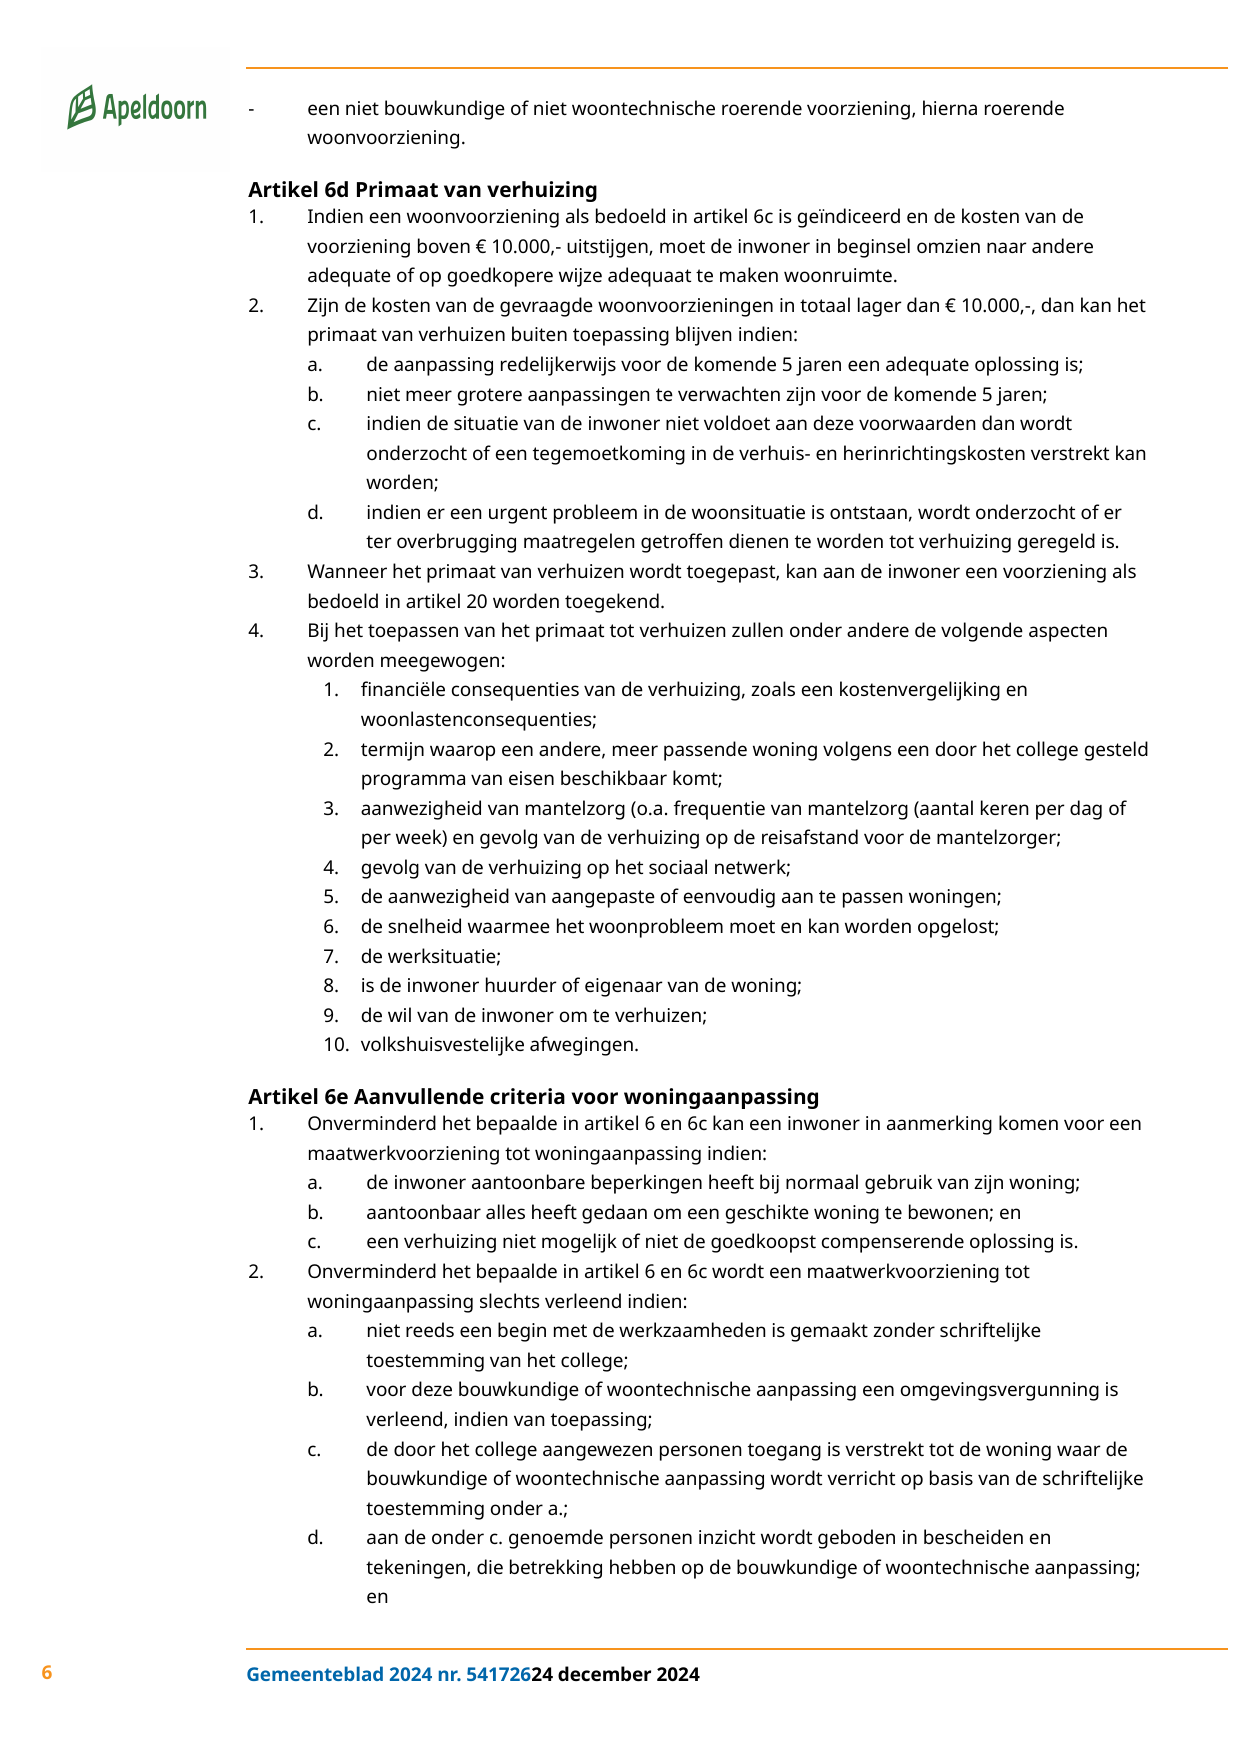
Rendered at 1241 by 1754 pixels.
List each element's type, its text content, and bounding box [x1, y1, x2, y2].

list volkshuisvestelijke afwegingen. [323, 1032, 1152, 1057]
list termijn waarop een andere, meer passende woning volgens een door het college gesteld programma van eisen beschikbaar komt; [323, 736, 1152, 791]
list een verhuizing niet mogelijk of niet de goedkoopst compenserende oplossing is. [307, 1229, 1152, 1254]
list Indien een woonvoorziening als bedoeld in artikel 6c is geïndiceerd en de kosten van de voorziening boven € 10.000,- uitstijgen, moet de inwoner in beginsel omzien naar andere adequate of op goedkopere wijze adequaat te maken woonruimte. [248, 203, 1152, 288]
list gevolg van de verhuizing op het sociaal netwerk; [323, 854, 1152, 880]
list is de inwoner huurder of eigenaar van de woning; [323, 972, 1152, 998]
list de werksituatie; [323, 943, 1152, 968]
list de door het college aangewezen personen toegang is verstrekt tot de woning waar de bouwkundige of woontechnische aanpassing wordt verricht op basis van de schriftelijke toestemming onder a.; [307, 1436, 1152, 1521]
list niet meer grotere aanpassingen te verwachten zijn voor de komende 5 jaren; [307, 381, 1152, 406]
list aanwezigheid van mantelzorg (o.a. frequentie van mantelzorg (aantal keren per dag of per week) en gevolg van de verhuizing op de reisafstand voor de mantelzorger; [323, 795, 1152, 850]
list indien de situatie van de inwoner niet voldoet aan deze voorwaarden dan wordt onderzocht of een tegemoetkoming in de verhuis- en herinrichtingskosten verstrekt kan worden; [307, 410, 1152, 495]
list Bij het toepassen van het primaat tot verhuizen zullen onder andere de volgende aspecten worden meegewogen: [248, 617, 1152, 673]
list Zijn de kosten van de gevraagde woonvoorzieningen in totaal lager dan € 10.000,-, dan kan het primaat van verhuizen buiten toepassing blijven indien: [248, 292, 1152, 347]
text Artikel 6e Aanvullende criteria voor woningaanpassing [248, 1082, 1152, 1110]
list aantoonbaar alles heeft gedaan om een geschikte woning te bewonen; en [307, 1199, 1152, 1225]
list indien er een urgent probleem in de woonsituatie is ontstaan, wordt onderzocht of er ter overbrugging maatregelen getroffen dienen te worden tot verhuizing geregeld is. [307, 499, 1152, 554]
list de inwoner aantoonbare beperkingen heeft bij normaal gebruik van zijn woning; [307, 1169, 1152, 1195]
list voor deze bouwkundige of woontechnische aanpassing een omgevingsvergunning is verleend, indien van toepassing; [307, 1377, 1152, 1432]
list een niet bouwkundige of niet woontechnische roerende voorziening, hierna roerende woonvoorziening. [248, 95, 1152, 150]
list financiële consequenties van de verhuizing, zoals een kostenvergelijking en woonlastenconsequenties; [323, 677, 1152, 732]
list Onverminderd het bepaalde in artikel 6 en 6c wordt een maatwerkvoorziening tot woningaanpassing slechts verleend indien: [248, 1258, 1152, 1314]
list Onverminderd het bepaalde in artikel 6 en 6c kan een inwoner in aanmerking komen voor een maatwerkvoorziening tot woningaanpassing indien: [248, 1110, 1152, 1166]
picture [41, 47, 231, 172]
list de aanpassing redelijkerwijs voor de komende 5 jaren een adequate oplossing is; [307, 351, 1152, 377]
text Artikel 6d Primaat van verhuizing [248, 175, 1152, 203]
list de snelheid waarmee het woonprobleem moet en kan worden opgelost; [323, 913, 1152, 939]
list de wil van de inwoner om te verhuizen; [323, 1002, 1152, 1028]
list Wanneer het primaat van verhuizen wordt toegepast, kan aan de inwoner een voorziening als bedoeld in artikel 20 worden toegekend. [248, 558, 1152, 613]
list niet reeds een begin met de werkzaamheden is gemaakt zonder schriftelijke toestemming van het college; [307, 1317, 1152, 1373]
list de aanwezigheid van aangepaste of eenvoudig aan te passen woningen; [323, 884, 1152, 909]
list aan de onder c. genoemde personen inzicht wordt geboden in bescheiden en tekeningen, die betrekking hebben op de bouwkundige of woontechnische aanpassing; en [307, 1524, 1152, 1609]
